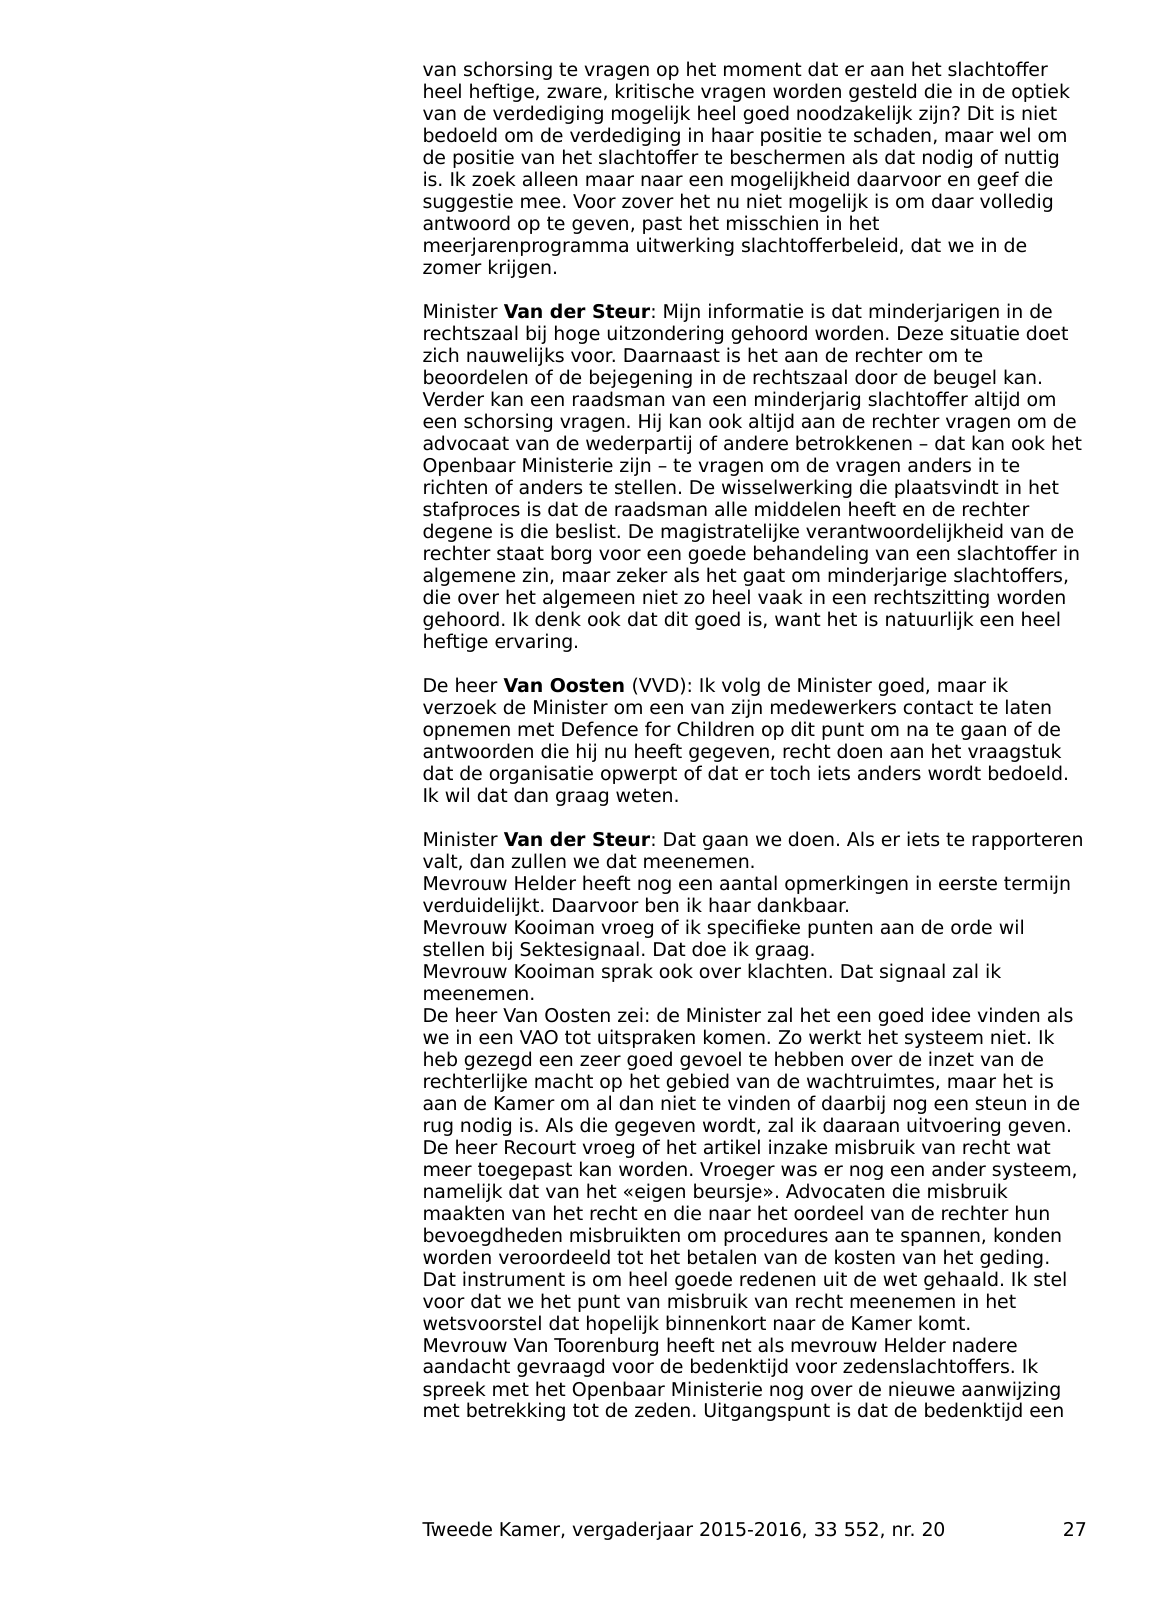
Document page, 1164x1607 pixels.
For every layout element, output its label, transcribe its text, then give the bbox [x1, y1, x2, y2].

text Mevrouw Kooiman vroeg of ik specifieke punten aan de orde wil stellen bij Sektesignaal. Dat doe ik graag. [422, 917, 1087, 961]
text De heer Van Oosten (VVD): Ik volg de Minister goed, maar ik verzoek de Minister om een van zijn medewerkers contact te laten opnemen met Defence for Children op dit punt om na te gaan of de antwoorden die hij nu heeft gegeven, recht doen aan het vraagstuk dat de organisatie opwerpt of dat er toch iets anders wordt bedoeld. Ik wil dat dan graag weten. [422, 675, 1087, 807]
text Mevrouw Van Toorenburg heeft net als mevrouw Helder nadere aandacht gevraagd voor de bedenktijd voor zedenslachtoffers. Ik spreek met het Openbaar Ministerie nog over de nieuwe aanwijzing met betrekking tot de zeden. Uitgangspunt is dat de bedenktijd een [422, 1334, 1087, 1422]
text De heer Van Oosten zei: de Minister zal het een goed idee vinden als we in een VAO tot uitspraken komen. Zo werkt het systeem niet. Ik heb gezegd een zeer goed gevoel te hebben over de inzet van de rechterlijke macht op het gebied van de wachtruimtes, maar het is aan de Kamer om al dan niet te vinden of daarbij nog een steun in de rug nodig is. Als die gegeven wordt, zal ik daaraan uitvoering geven. [422, 1005, 1087, 1137]
text van schorsing te vragen op het moment dat er aan het slachtoffer heel heftige, zware, kritische vragen worden gesteld die in de optiek van de verdediging mogelijk heel goed noodzakelijk zijn? Dit is niet bedoeld om de verdediging in haar positie te schaden, maar wel om de positie van het slachtoffer te beschermen als dat nodig of nuttig is. Ik zoek alleen maar naar een mogelijkheid daarvoor en geef die suggestie mee. Voor zover het nu niet mogelijk is om daar volledig antwoord op te geven, past het misschien in het meerjarenprogramma uitwerking slachtofferbeleid, dat we in de zomer krijgen. [422, 59, 1087, 279]
text Minister Van der Steur: Dat gaan we doen. Als er iets te rapporteren valt, dan zullen we dat meenemen. [422, 829, 1087, 873]
text De heer Recourt vroeg of het artikel inzake misbruik van recht wat meer toegepast kan worden. Vroeger was er nog een ander systeem, namelijk dat van het «eigen beursje». Advocaten die misbruik maakten van het recht en die naar het oordeel van de rechter hun bevoegdheden misbruikten om procedures aan te spannen, konden worden veroordeeld tot het betalen van de kosten van het geding. Dat instrument is om heel goede redenen uit de wet gehaald. Ik stel voor dat we het punt van misbruik van recht meenemen in het wetsvoorstel dat hopelijk binnenkort naar de Kamer komt. [422, 1137, 1087, 1334]
text Minister Van der Steur: Mijn informatie is dat minderjarigen in de rechtszaal bij hoge uitzondering gehoord worden. Deze situatie doet zich nauwelijks voor. Daarnaast is het aan de rechter om te beoordelen of de bejegening in de rechtszaal door de beugel kan. Verder kan een raadsman van een minderjarig slachtoffer altijd om een schorsing vragen. Hij kan ook altijd aan de rechter vragen om de advocaat van de wederpartij of andere betrokkenen – dat kan ook het Openbaar Ministerie zijn – te vragen om de vragen anders in te richten of anders te stellen. De wisselwerking die plaatsvindt in het stafproces is dat de raadsman alle middelen heeft en de rechter degene is die beslist. De magistratelijke verantwoordelijkheid van de rechter staat borg voor een goede behandeling van een slachtoffer in algemene zin, maar zeker als het gaat om minderjarige slachtoffers, die over het algemeen niet zo heel vaak in een rechtszitting worden gehoord. Ik denk ook dat dit goed is, want het is natuurlijk een heel heftige ervaring. [422, 301, 1087, 653]
text Mevrouw Kooiman sprak ook over klachten. Dat signaal zal ik meenemen. [422, 961, 1087, 1005]
text Mevrouw Helder heeft nog een aantal opmerkingen in eerste termijn verduidelijkt. Daarvoor ben ik haar dankbaar. [422, 873, 1087, 917]
